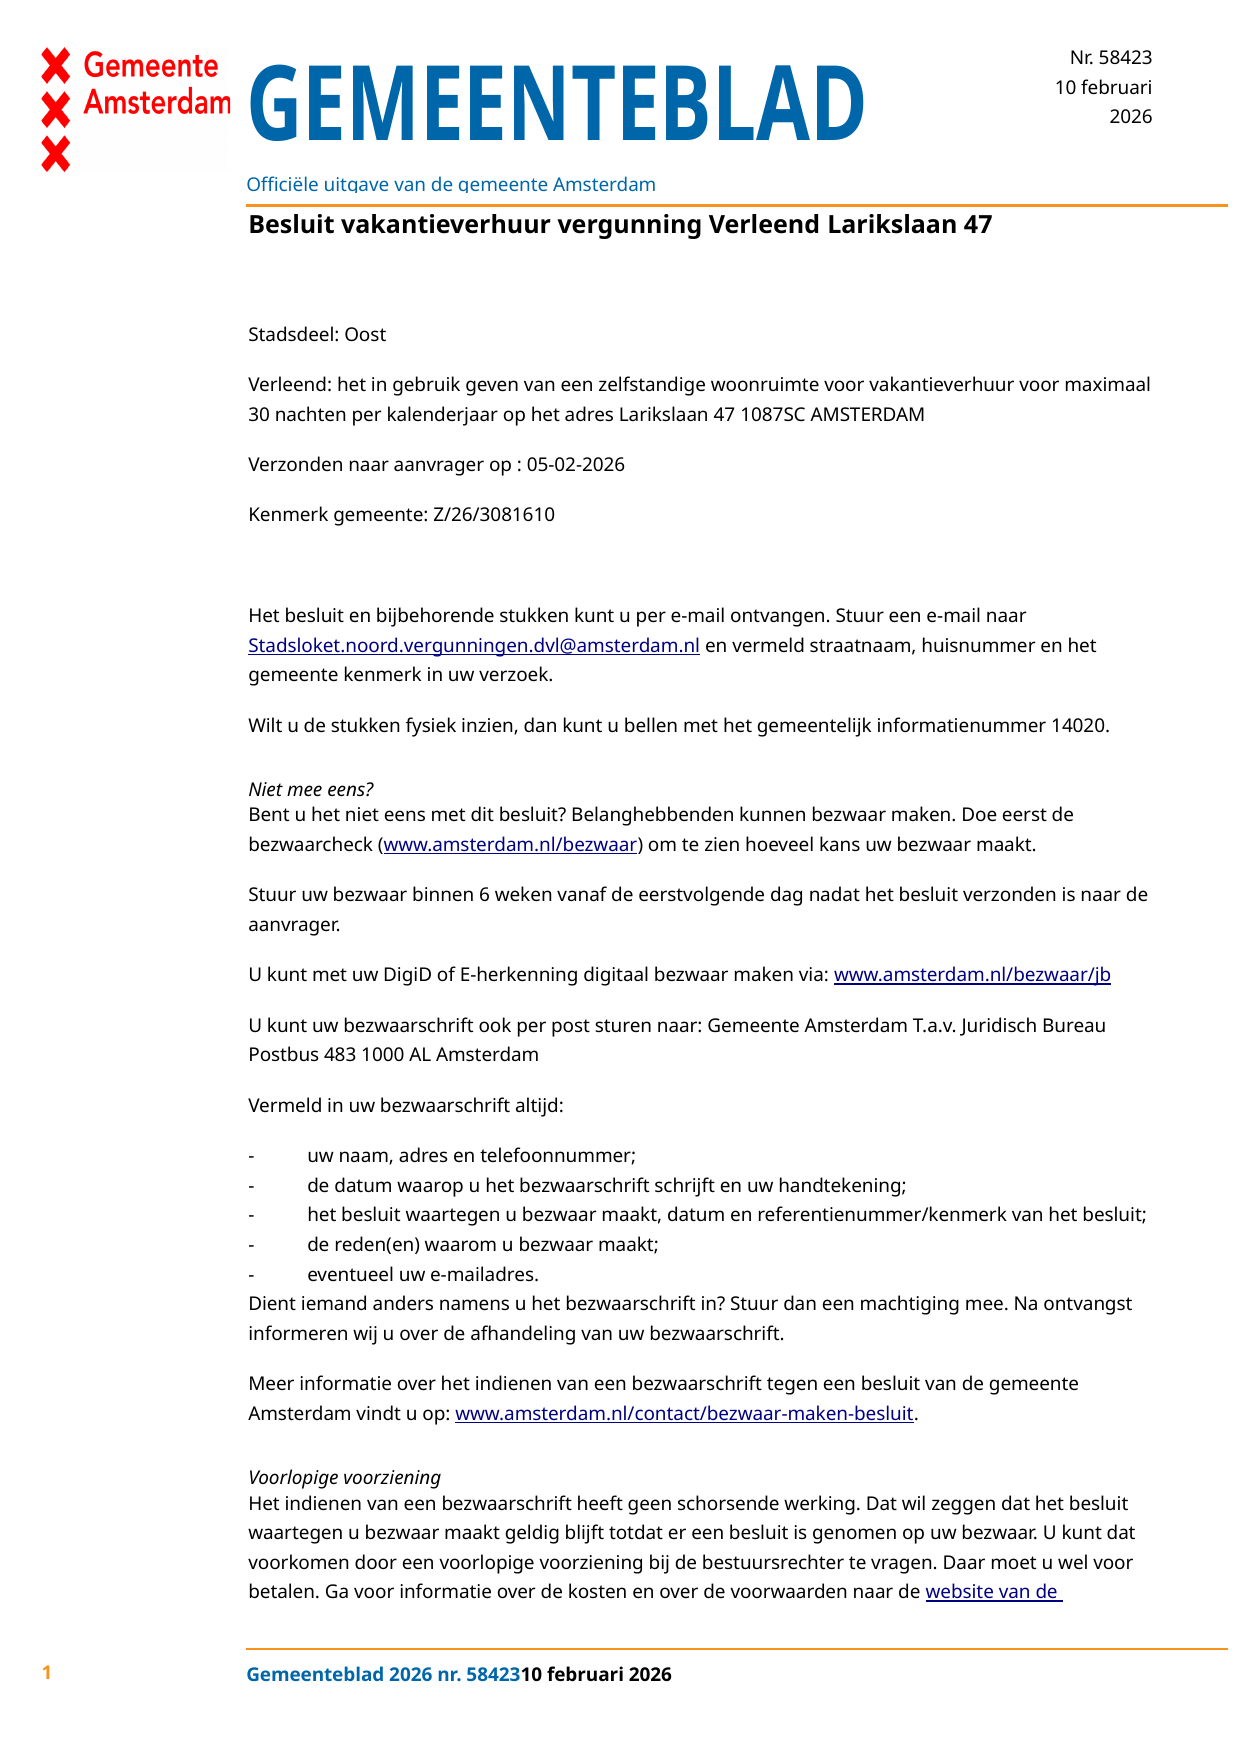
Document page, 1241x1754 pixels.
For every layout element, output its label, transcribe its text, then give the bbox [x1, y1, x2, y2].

text Vermeld in uw bezwaarschrift altijd: [248, 1092, 1152, 1118]
text Bent u het niet eens met dit besluit? Belanghebbenden kunnen bezwaar maken. Doe eerst de bezwaarcheck (www.amsterdam.nl/bezwaar) om te zien hoeveel kans uw bezwaar maakt. [248, 802, 1152, 857]
text U kunt met uw DigiD of E-herkenning digitaal bezwaar maken via: www.amsterdam.nl/bezwaar/jb [248, 962, 1152, 987]
text Wilt u de stukken fysiek inzien, dan kunt u bellen met het gemeentelijk informatienummer 14020. [248, 712, 1152, 738]
text Het indienen van een bezwaarschrift heeft geen schorsende werking. Dat wil zeggen dat het besluit waartegen u bezwaar maakt geldig blijft totdat er een besluit is genomen op uw bezwaar. U kunt dat voorkomen door een voorlopige voorziening bij de bestuursrechter te vragen. Daar moet u wel voor betalen. Ga voor informatie over de kosten en over de voorwaarden naar de website van de [248, 1490, 1152, 1604]
list het besluit waartegen u bezwaar maakt, datum en referentienummer/kenmerk van het besluit; [248, 1202, 1152, 1227]
text Dient iemand anders namens u het bezwaarschrift in? Stuur dan een machtiging mee. Na ontvangst informeren wij u over de afhandeling van uw bezwaarschrift. [248, 1290, 1152, 1346]
list uw naam, adres en telefoonnummer; [248, 1142, 1152, 1168]
text Verleend: het in gebruik geven van een zelfstandige woonruimte voor vakantieverhuur voor maximaal 30 nachten per kalenderjaar op het adres Larikslaan 47 1087SC AMSTERDAM [248, 371, 1152, 426]
text Voorlopige voorziening [248, 1464, 1152, 1490]
list eventueel uw e-mailadres. [248, 1261, 1152, 1287]
text Meer informatie over het indienen van een bezwaarschrift tegen een besluit van de gemeente Amsterdam vindt u op: www.amsterdam.nl/contact/bezwaar-maken-besluit. [248, 1370, 1152, 1426]
text Stuur uw bezwaar binnen 6 weken vanaf de eerstvolgende dag nadat het besluit verzonden is naar de aanvrager. [248, 882, 1152, 937]
list de datum waarop u het bezwaarschrift schrijft en uw handtekening; [248, 1172, 1152, 1198]
text U kunt uw bezwaarschrift ook per post sturen naar: Gemeente Amsterdam T.a.v. Juridisch Bureau Postbus 483 1000 AL Amsterdam [248, 1012, 1152, 1067]
text Besluit vakantieverhuur vergunning Verleend Larikslaan 47 [248, 207, 1152, 241]
text Verzonden naar aanvrager op : 05-02-2026 [248, 451, 1152, 477]
list de reden(en) waarom u bezwaar maakt; [248, 1231, 1152, 1257]
text Het besluit en bijbehorende stukken kunt u per e-mail ontvangen. Stuur een e-mail naar Stadsloket.noord.vergunningen.dvl@amsterdam.nl en vermeld straatnaam, huisnummer en het gemeente kenmerk in uw verzoek. [248, 602, 1152, 687]
picture [41, 47, 231, 172]
text Stadsdeel: Oost [248, 321, 1152, 346]
text Niet mee eens? [248, 776, 1152, 802]
text Kenmerk gemeente: Z/26/3081610 [248, 502, 1152, 527]
